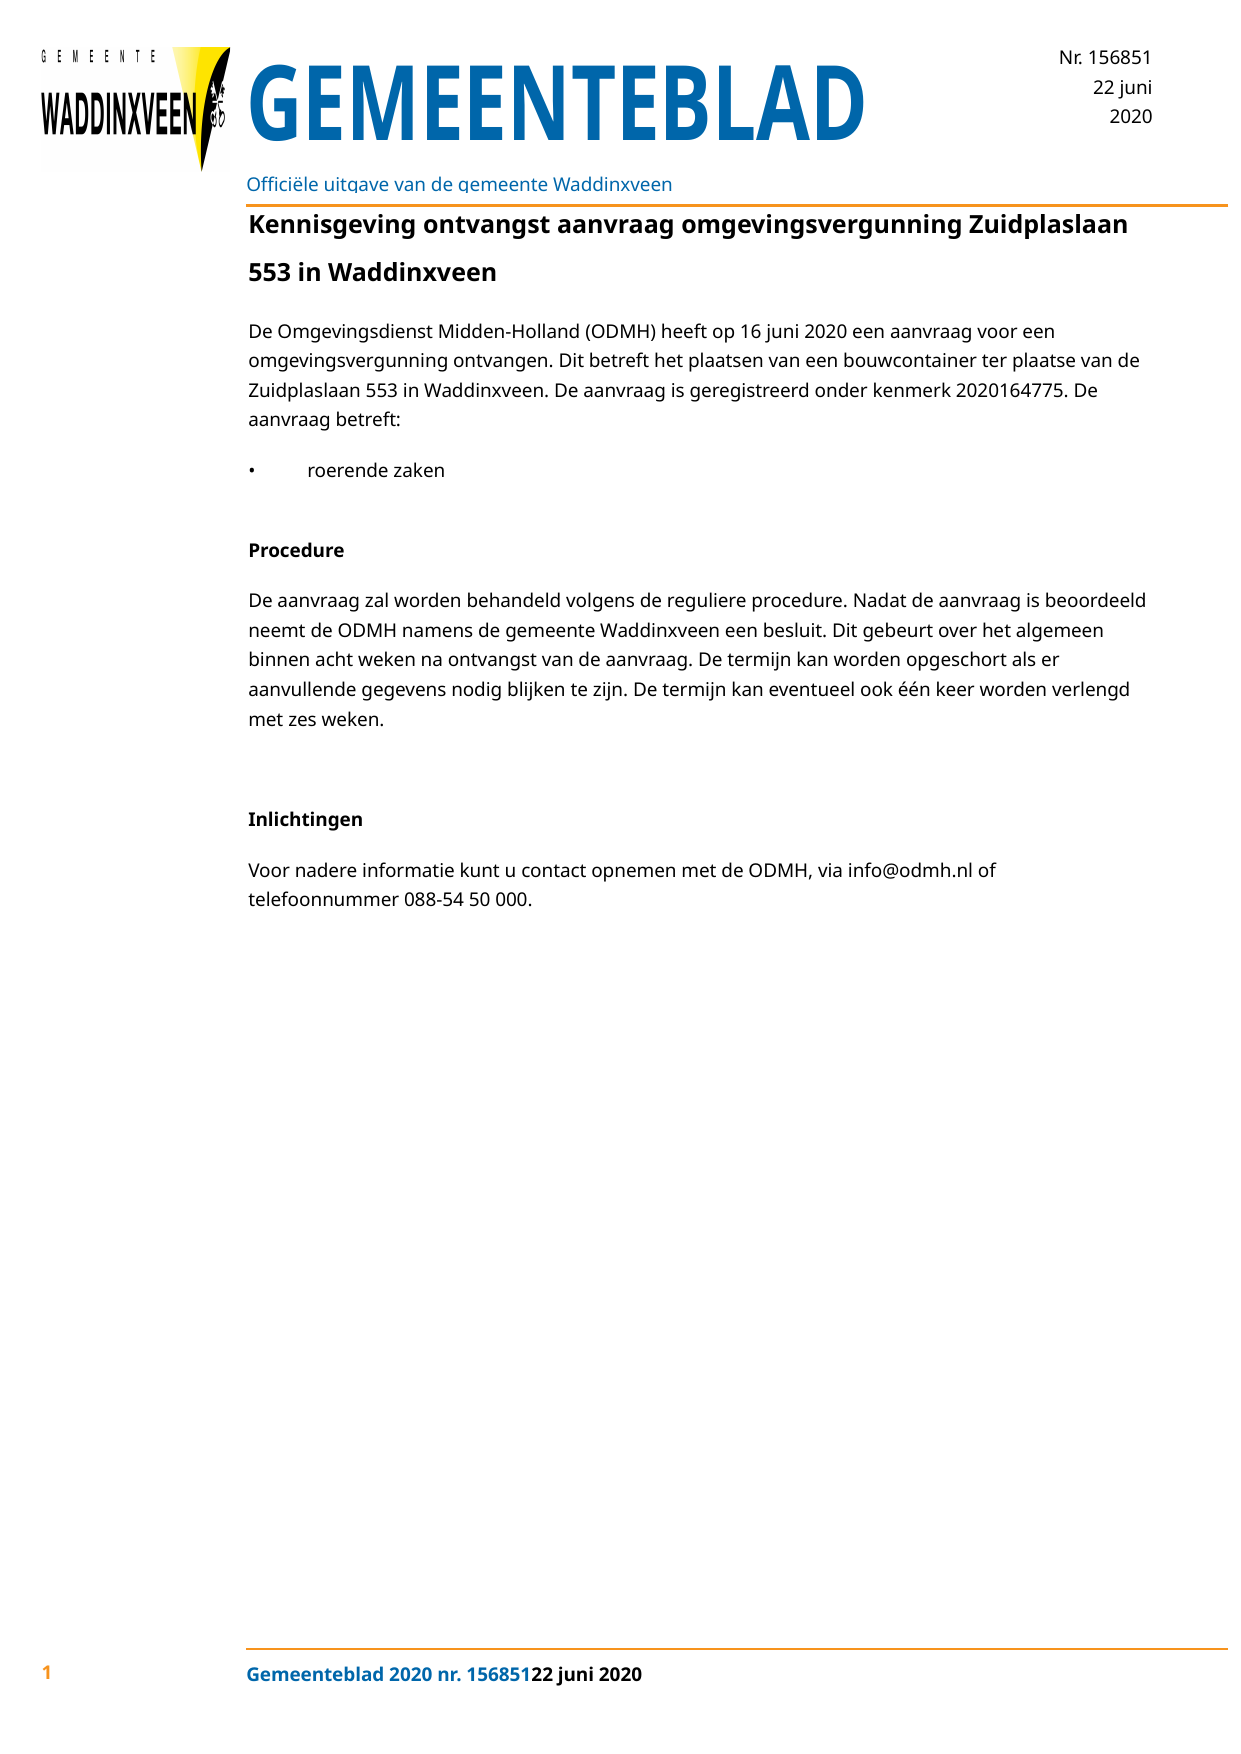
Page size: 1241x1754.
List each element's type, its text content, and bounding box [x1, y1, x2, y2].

text De aanvraag zal worden behandeld volgens de reguliere procedure. Nadat de aanvraag is beoordeeld neemt de ODMH namens de gemeente Waddinxveen een besluit. Dit gebeurt over het algemeen binnen acht weken na ontvangst van de aanvraag. De termijn kan worden opgeschort als er aanvullende gegevens nodig blijken te zijn. De termijn kan eventueel ook één keer worden verlengd met zes weken. [248, 587, 1152, 732]
text Procedure [248, 537, 1152, 563]
text Inlichtingen [248, 807, 1152, 832]
picture [41, 47, 231, 172]
text Kennisgeving ontvangst aanvraag omgevingsvergunning Zuidplaslaan 553 in Waddinxveen [248, 207, 1152, 288]
text Voor nadere informatie kunt u contact opnemen met de ODMH, via info@odmh.nl of telefoonnummer 088-54 50 000. [248, 857, 1152, 912]
text De Omgevingsdienst Midden-Holland (ODMH) heeft op 16 juni 2020 een aanvraag voor een omgevingsvergunning ontvangen. Dit betreft het plaatsen van een bouwcontainer ter plaatse van de Zuidplaslaan 553 in Waddinxveen. De aanvraag is geregistreerd onder kenmerk 2020164775. De aanvraag betreft: [248, 318, 1152, 432]
list roerende zaken [248, 457, 1152, 483]
